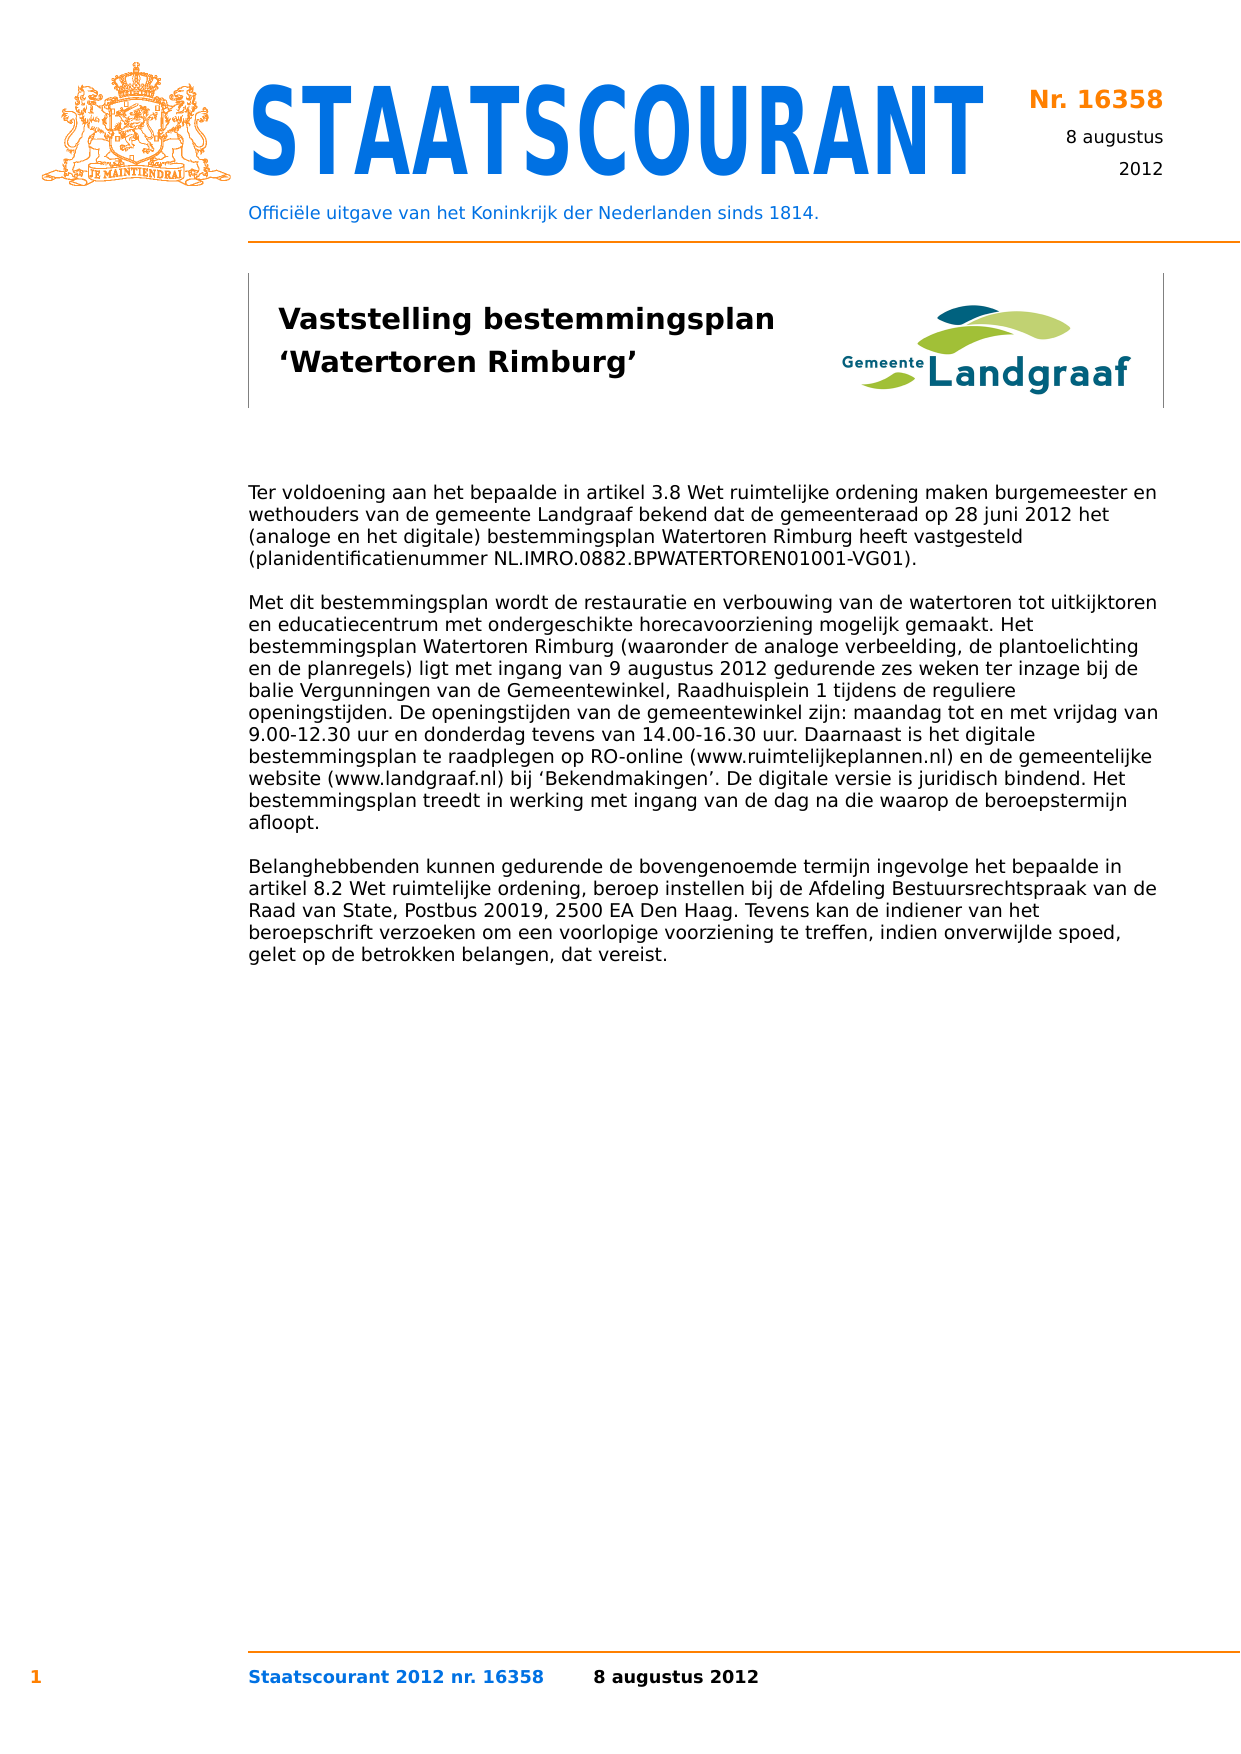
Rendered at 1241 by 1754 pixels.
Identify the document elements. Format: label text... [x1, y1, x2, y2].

table_cell Officiële uitgave van het Koninkrijk der Nederlanden sinds 1814. [248, 203, 1240, 241]
text Ter voldoening aan het bepaalde in artikel 3.8 Wet ruimtelijke ordening maken burgemeester en wethouders van de gemeente Landgraaf bekend dat de gemeenteraad op 28 juni 2012 het (analoge en het digitale) bestemmingsplan Watertoren Rimburg heeft vastgesteld (planidentificatienummer NL.IMRO.0882.BPWATERTOREN01001-VG01). [248, 482, 1163, 570]
text Belanghebbenden kunnen gedurende de bovengenoemde termijn ingevolge het bepaalde in artikel 8.2 Wet ruimtelijke ordening, beroep instellen bij de Afdeling Bestuursrechtspraak van de Raad van State, Postbus 20019, 2500 EA Den Haag. Tevens kan de indiener van het beroepschrift verzoeken om een voorlopige voorziening te treffen, indien onverwijlde spoed, gelet op de betrokken belangen, dat vereist. [248, 856, 1163, 966]
text Met dit bestemmingsplan wordt de restauratie en verbouwing van de watertoren tot uitkijktoren en educatiecentrum met ondergeschikte horecavoorziening mogelijk gemaakt. Het bestemmingsplan Watertoren Rimburg (waaronder de analoge verbeelding, de plantoelichting en de planregels) ligt met ingang van 9 augustus 2012 gedurende zes weken ter inzage bij de balie Vergunningen van de Gemeentewinkel, Raadhuisplein 1 tijdens de reguliere openingstijden. De openingstijden van de gemeentewinkel zijn: maandag tot en met vrijdag van 9.00-12.30 uur en donderdag tevens van 14.00-16.30 uur. Daarnaast is het digitale bestemmingsplan te raadplegen op RO-online (www.ruimtelijkeplannen.nl) en de gemeentelijke website (www.landgraaf.nl) bij ‘Bekendmakingen’. De digitale versie is juridisch bindend. Het bestemmingsplan treedt in werking met ingang van de dag na die waarop de beroepstermijn afloopt. [248, 592, 1163, 834]
table_header Nr. 16358 [998, 62, 1240, 121]
table_cell 2012 [998, 153, 1240, 203]
picture [41, 62, 231, 186]
table_header [25, 62, 248, 241]
picture [838, 302, 1134, 397]
table_cell 8 augustus [998, 121, 1240, 153]
table_header STAATSCOURANT [248, 62, 998, 203]
subtitle Vaststelling bestemmingsplan ‘Watertoren Rimburg’ [249, 273, 1163, 408]
